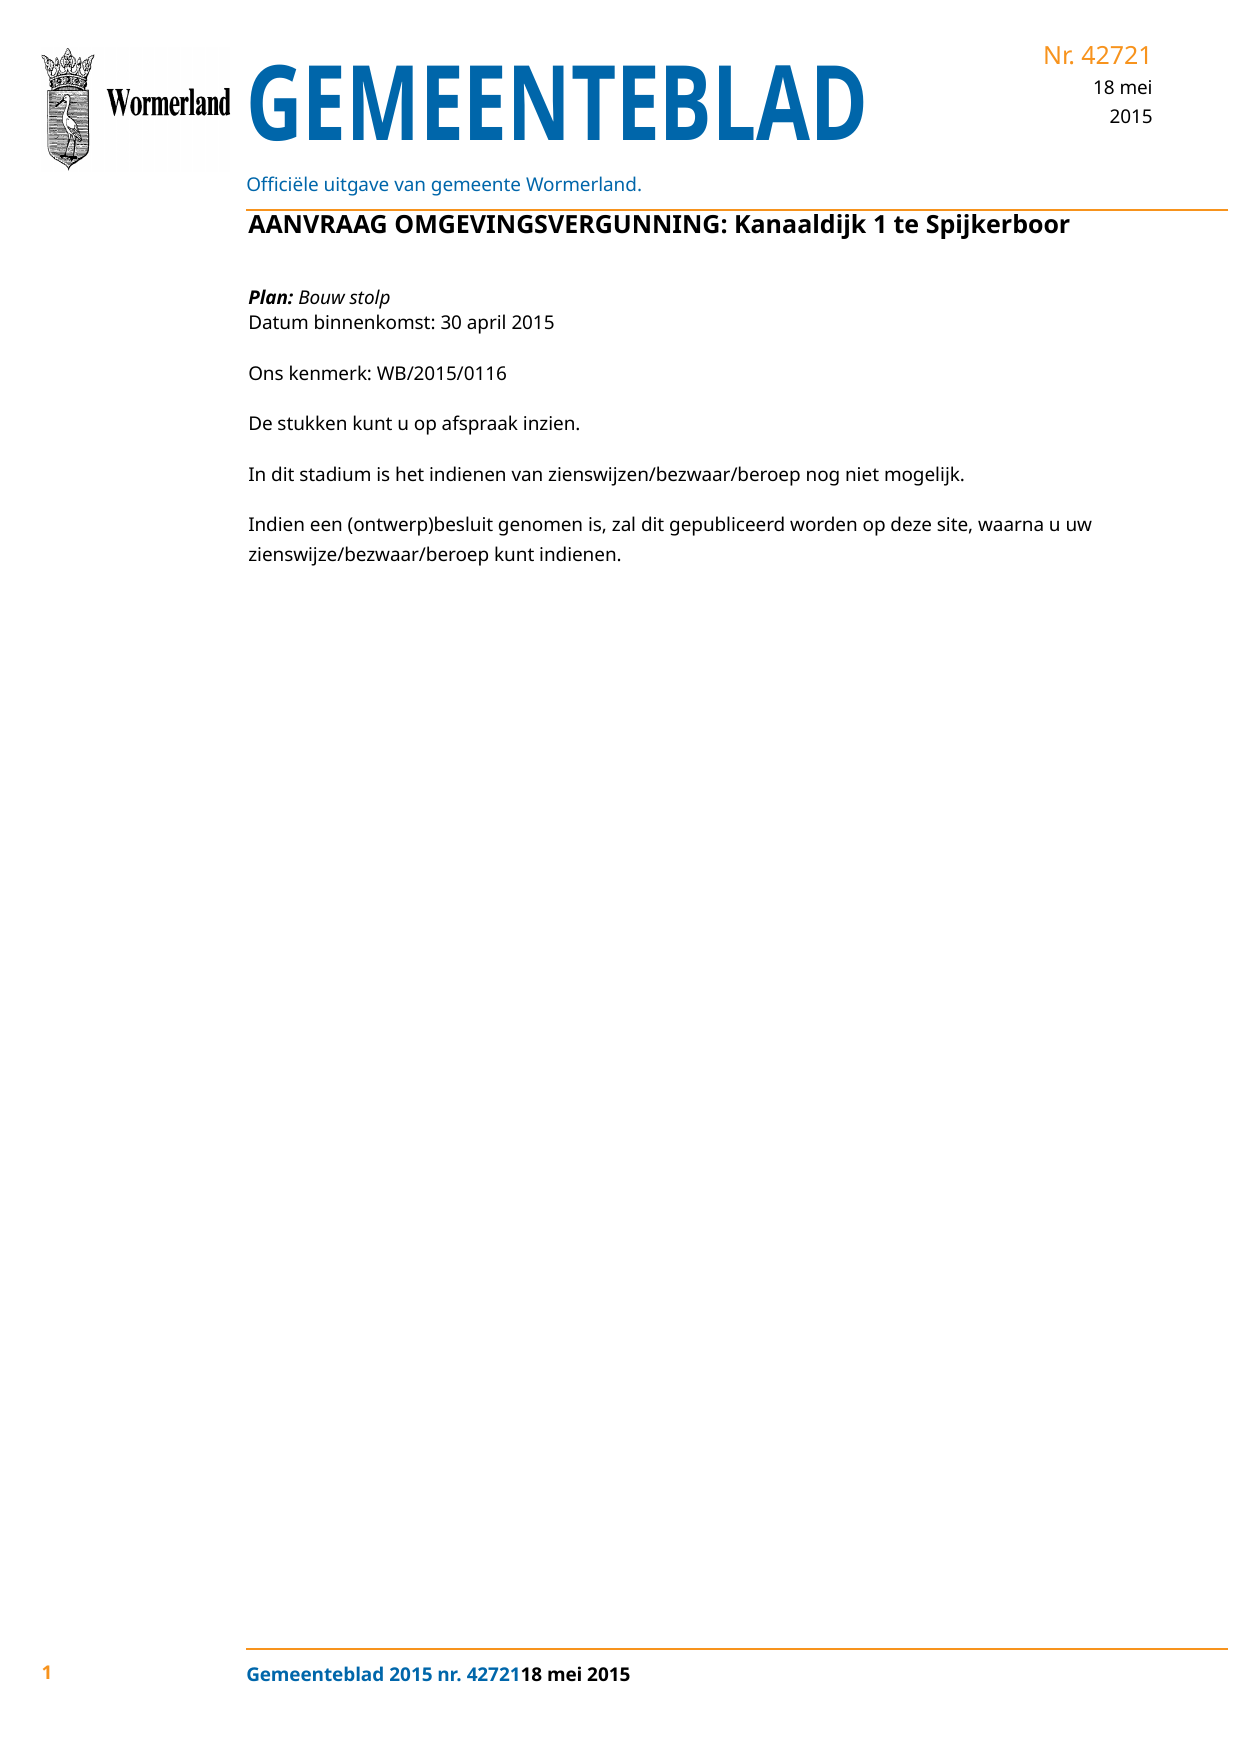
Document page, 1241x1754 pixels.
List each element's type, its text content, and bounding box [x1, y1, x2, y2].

text Plan: Bouw stolp [248, 284, 1152, 309]
text Indien een (ontwerp)besluit genomen is, zal dit gepubliceerd worden op deze site, waarna u uw zienswijze/bezwaar/beroep kunt indienen. [248, 511, 1152, 567]
text De stukken kunt u op afspraak inzien. [248, 410, 1152, 436]
text AANVRAAG OMGEVINGSVERGUNNING: Kanaaldijk 1 te Spijkerboor [248, 211, 1152, 241]
text Ons kenmerk: WB/2015/0116 [248, 360, 1152, 386]
picture [41, 47, 231, 172]
text Datum binnenkomst: 30 april 2015 [248, 309, 1152, 335]
text In dit stadium is het indienen van zienswijzen/bezwaar/beroep nog niet mogelijk. [248, 461, 1152, 487]
